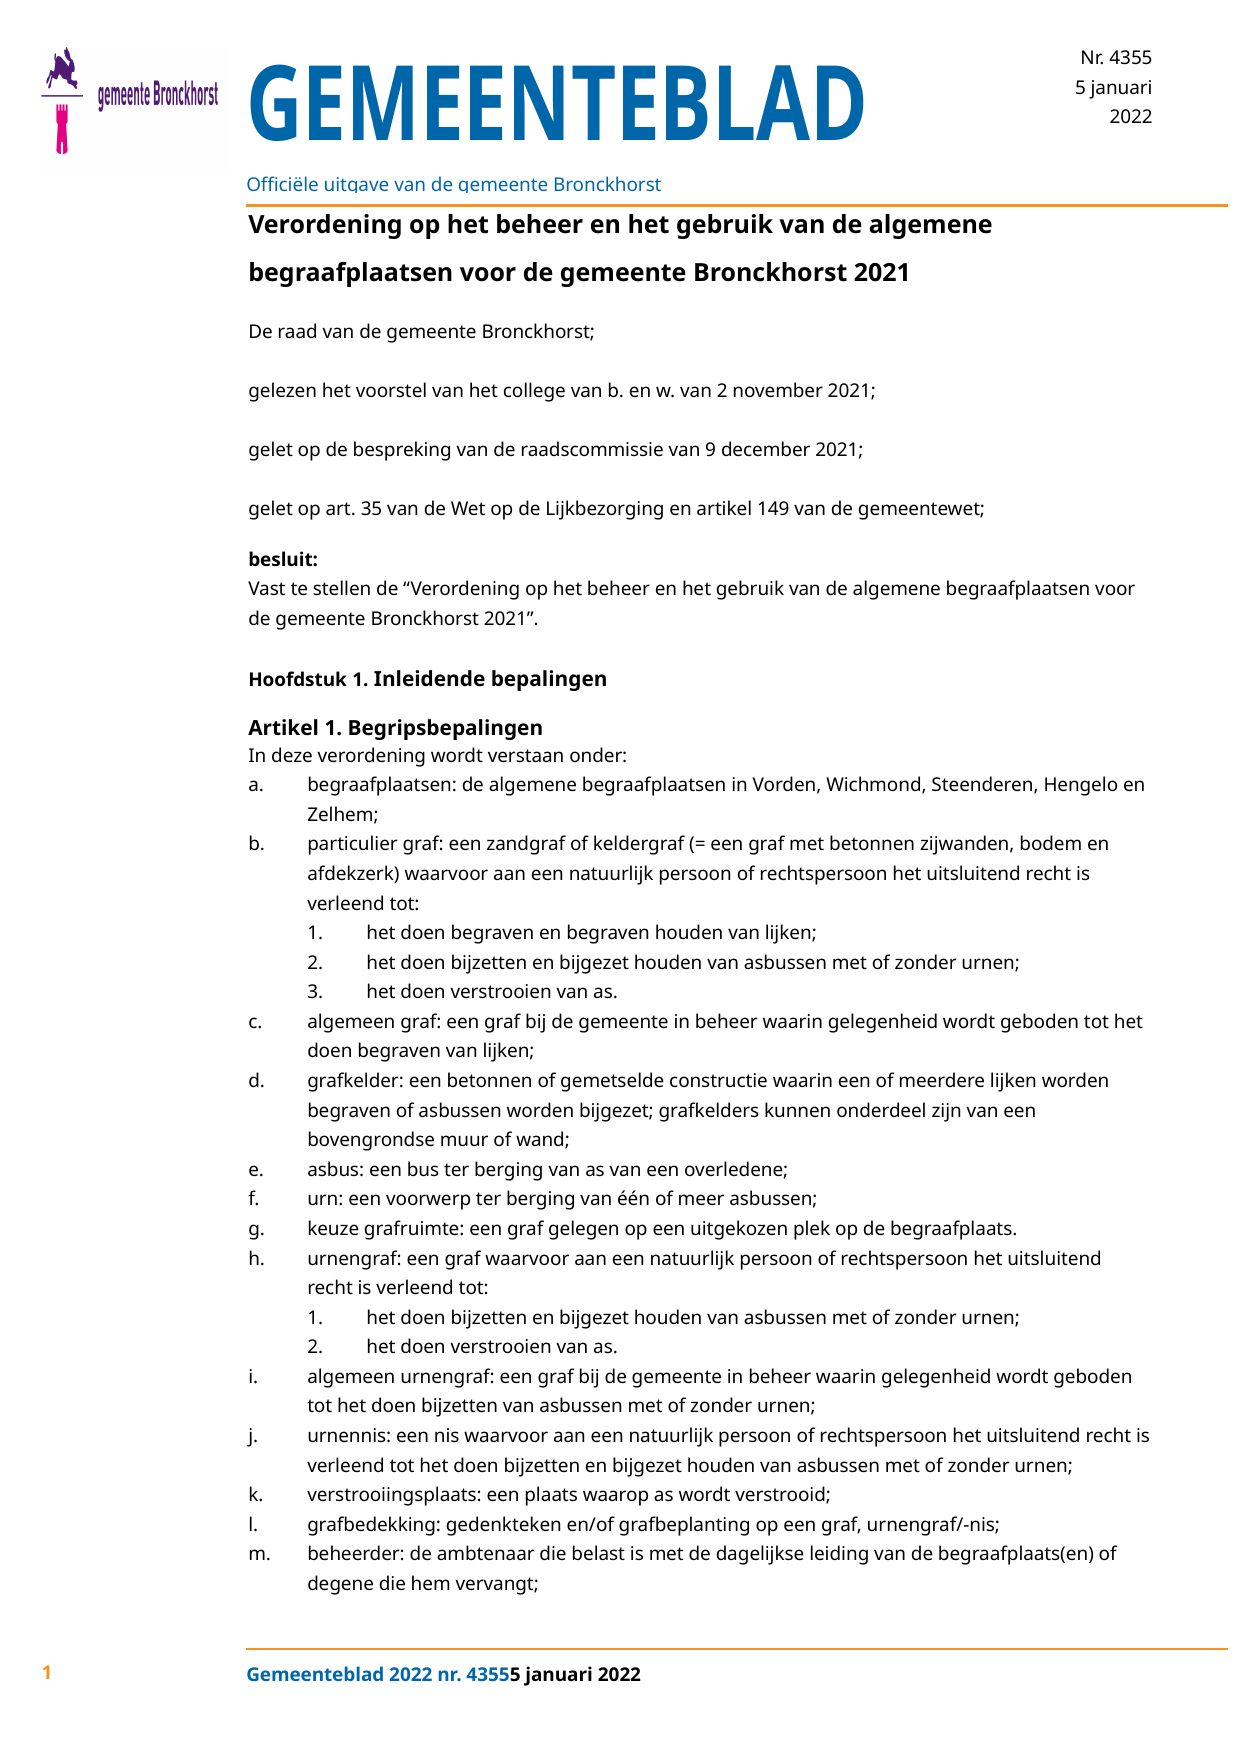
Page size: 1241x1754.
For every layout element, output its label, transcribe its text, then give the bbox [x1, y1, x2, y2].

text gelezen het voorstel van het college van b. en w. van 2 november 2021; [248, 377, 1152, 403]
list grafbedekking: gedenkteken en/of grafbeplanting op een graf, urnengraf/-nis; [248, 1511, 1152, 1537]
text gelet op art. 35 van de Wet op de Lijkbezorging en artikel 149 van de gemeentewet; [248, 495, 1152, 521]
list begraafplaatsen: de algemene begraafplaatsen in Vorden, Wichmond, Steenderen, Hengelo en Zelhem; [248, 771, 1152, 827]
list asbus: een bus ter berging van as van een overledene; [248, 1156, 1152, 1182]
list particulier graf: een zandgraf of keldergraf (= een graf met betonnen zijwanden, bodem en afdekzerk) waarvoor aan een natuurlijk persoon of rechtspersoon het uitsluitend recht is verleend tot: [248, 831, 1152, 915]
list urnengraf: een graf waarvoor aan een natuurlijk persoon of rechtspersoon het uitsluitend recht is verleend tot: [248, 1245, 1152, 1300]
list het doen begraven en begraven houden van lijken; [307, 919, 1152, 945]
picture [41, 47, 231, 172]
list algemeen graf: een graf bij de gemeente in beheer waarin gelegenheid wordt geboden tot het doen begraven van lijken; [248, 1008, 1152, 1063]
list keuze grafruimte: een graf gelegen op een uitgekozen plek op de begraafplaats. [248, 1215, 1152, 1241]
list grafkelder: een betonnen of gemetselde constructie waarin een of meerdere lijken worden begraven of asbussen worden bijgezet; grafkelders kunnen onderdeel zijn van een bovengrondse muur of wand; [248, 1067, 1152, 1152]
text Artikel 1. Begripsbepalingen [248, 713, 1152, 742]
list het doen bijzetten en bijgezet houden van asbussen met of zonder urnen; [307, 1304, 1152, 1329]
list het doen bijzetten en bijgezet houden van asbussen met of zonder urnen; [307, 949, 1152, 974]
list urn: een voorwerp ter berging van één of meer asbussen; [248, 1186, 1152, 1211]
list het doen verstrooien van as. [307, 1333, 1152, 1359]
text besluit: [248, 546, 1152, 571]
list urnennis: een nis waarvoor aan een natuurlijk persoon of rechtspersoon het uitsluitend recht is verleend tot het doen bijzetten en bijgezet houden van asbussen met of zonder urnen; [248, 1422, 1152, 1477]
text Hoofdstuk 1. Inleidende bepalingen [248, 664, 1152, 692]
text De raad van de gemeente Bronckhorst; [248, 318, 1152, 344]
text In deze verordening wordt verstaan onder: [248, 742, 1152, 767]
text Vast te stellen de “Verordening op het beheer en het gebruik van de algemene begraafplaatsen voor de gemeente Bronckhorst 2021”. [248, 575, 1152, 631]
text Verordening op het beheer en het gebruik van de algemene begraafplaatsen voor de gemeente Bronckhorst 2021 [248, 207, 1152, 288]
list algemeen urnengraf: een graf bij de gemeente in beheer waarin gelegenheid wordt geboden tot het doen bijzetten van asbussen met of zonder urnen; [248, 1363, 1152, 1418]
list het doen verstrooien van as. [307, 978, 1152, 1004]
text gelet op de bespreking van de raadscommissie van 9 december 2021; [248, 436, 1152, 462]
list beheerder: de ambtenaar die belast is met de dagelijkse leiding van de begraafplaats(en) of degene die hem vervangt; [248, 1541, 1152, 1596]
list verstrooiingsplaats: een plaats waarop as wordt verstrooid; [248, 1481, 1152, 1507]
